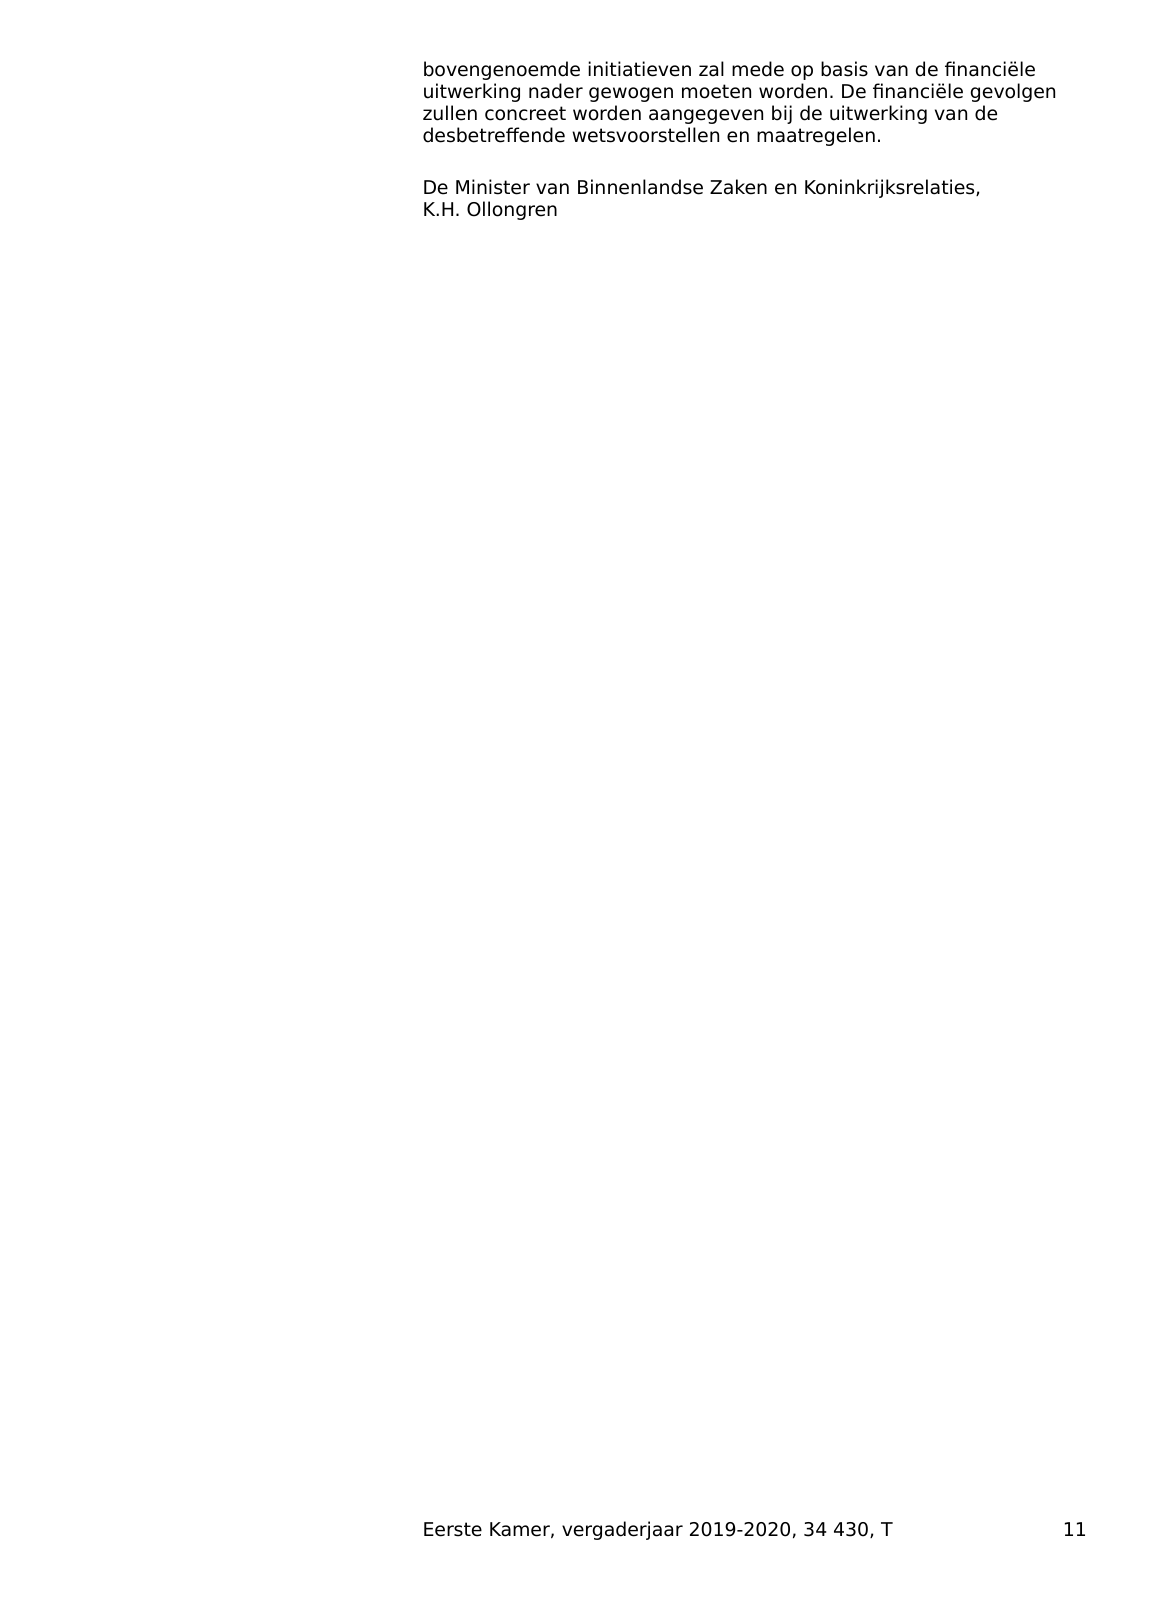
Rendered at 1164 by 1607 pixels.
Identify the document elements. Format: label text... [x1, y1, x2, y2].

text De Minister van Binnenlandse Zaken en Koninkrijksrelaties, K.H. Ollongren [422, 177, 1087, 221]
text bovengenoemde initiatieven zal mede op basis van de financiële uitwerking nader gewogen moeten worden. De financiële gevolgen zullen concreet worden aangegeven bij de uitwerking van de desbetreffende wetsvoorstellen en maatregelen. [422, 59, 1087, 147]
